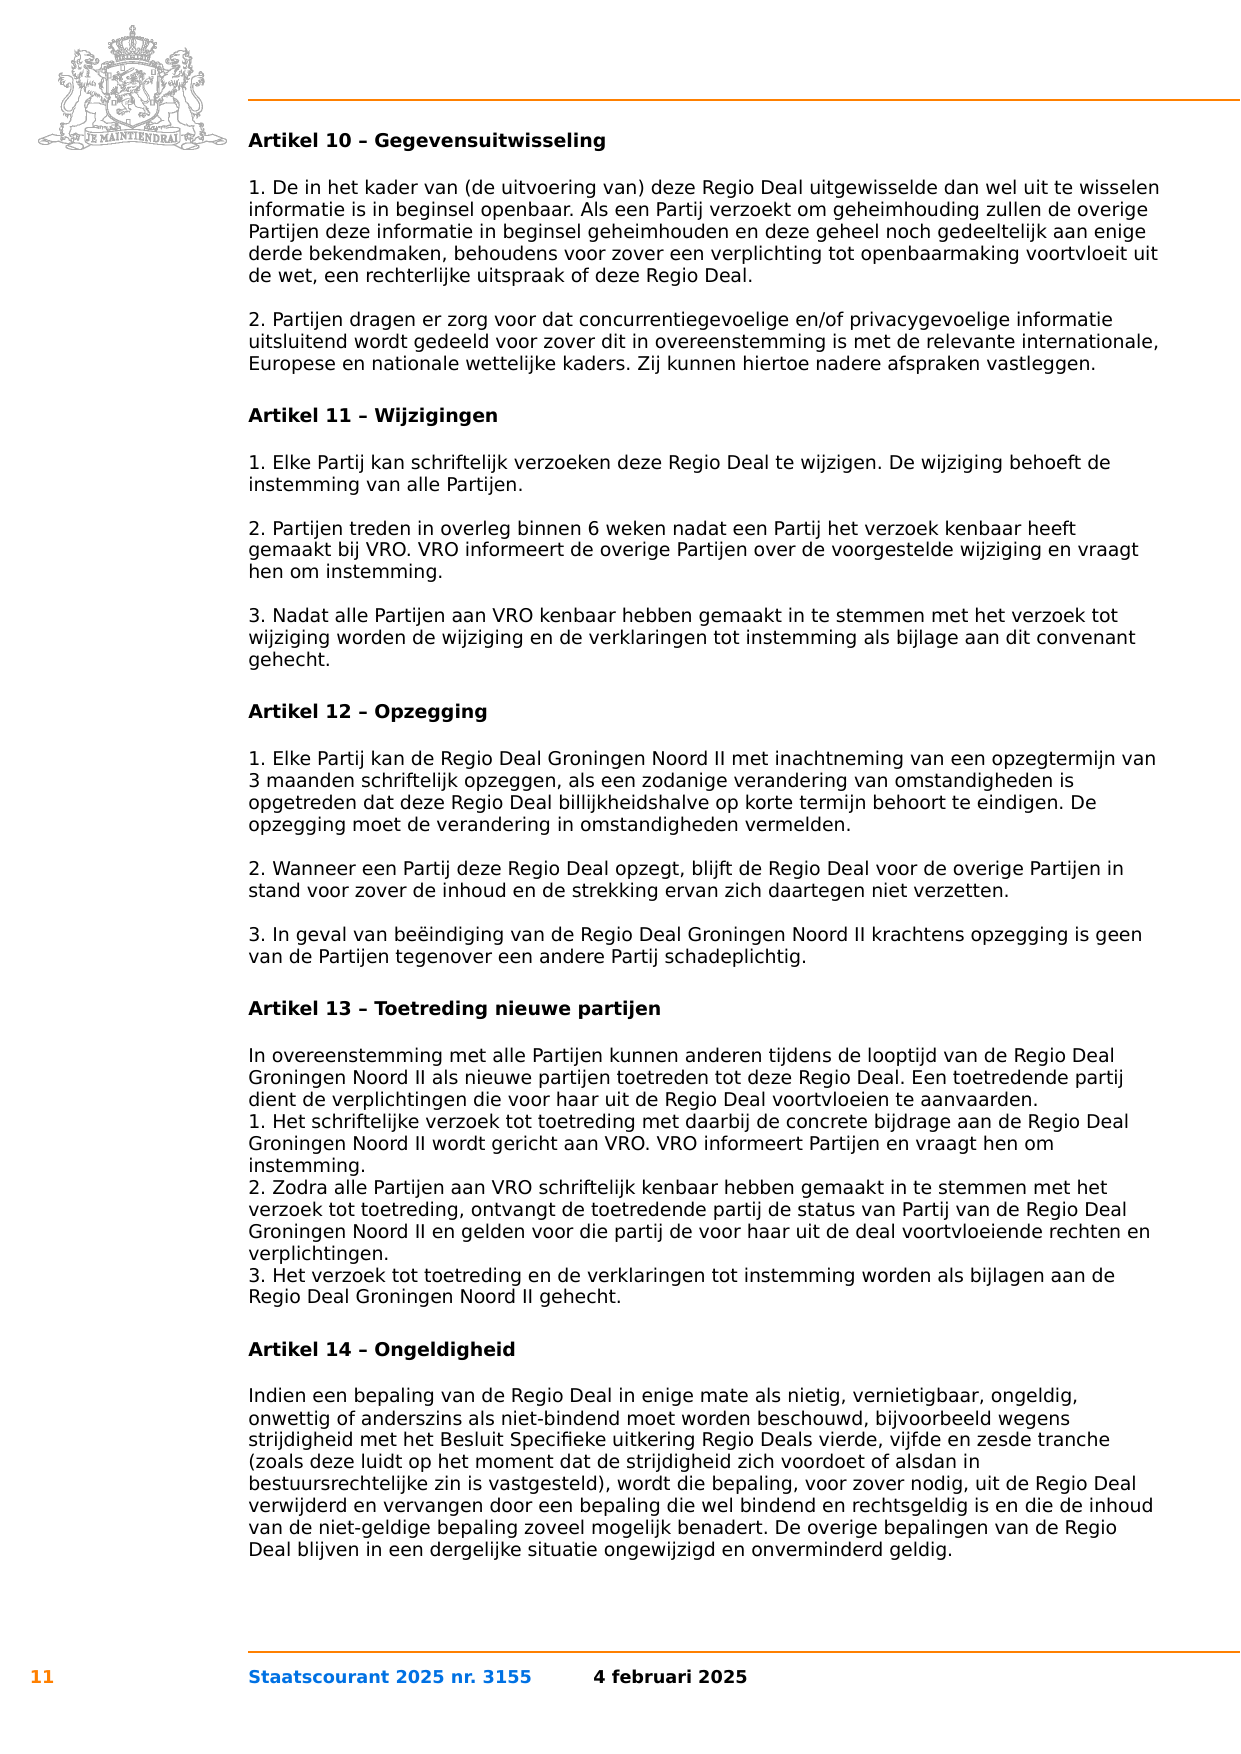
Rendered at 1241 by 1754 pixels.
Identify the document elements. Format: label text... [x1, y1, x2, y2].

subtitle Artikel 14 – Ongeldigheid [248, 1338, 1163, 1360]
subtitle Artikel 10 – Gegevensuitwisseling [248, 130, 1163, 152]
text 3. In geval van beëindiging van de Regio Deal Groningen Noord II krachtens opzegging is geen van de Partijen tegenover een andere Partij schadeplichtig. [248, 924, 1163, 968]
text 2. Partijen dragen er zorg voor dat concurrentiegevoelige en/of privacygevoelige informatie uitsluitend wordt gedeeld voor zover dit in overeenstemming is met de relevante internationale, Europese en nationale wettelijke kaders. Zij kunnen hiertoe nadere afspraken vastleggen. [248, 309, 1163, 374]
text 1. Het schriftelijke verzoek tot toetreding met daarbij de concrete bijdrage aan de Regio Deal Groningen Noord II wordt gericht aan VRO. VRO informeert Partijen en vraagt hen om instemming. [248, 1111, 1163, 1177]
subtitle Artikel 12 – Opzegging [248, 701, 1163, 723]
text 3. Het verzoek tot toetreding en de verklaringen tot instemming worden als bijlagen aan de Regio Deal Groningen Noord II gehecht. [248, 1264, 1163, 1308]
text In overeenstemming met alle Partijen kunnen anderen tijdens de looptijd van de Regio Deal Groningen Noord II als nieuwe partijen toetreden tot deze Regio Deal. Een toetredende partij dient de verplichtingen die voor haar uit de Regio Deal voortvloeien te aanvaarden. [248, 1045, 1163, 1111]
subtitle Artikel 11 – Wijzigingen [248, 404, 1163, 427]
text Indien een bepaling van de Regio Deal in enige mate als nietig, vernietigbaar, ongeldig, onwettig of anderszins als niet-bindend moet worden beschouwd, bijvoorbeeld wegens strijdigheid met het Besluit Specifieke uitkering Regio Deals vierde, vijfde en zesde tranche (zoals deze luidt op het moment dat de strijdigheid zich voordoet of alsdan in bestuursrechtelijke zin is vastgesteld), wordt die bepaling, voor zover nodig, uit de Regio Deal verwijderd en vervangen door een bepaling die wel bindend en rechtsgeldig is en die de inhoud van de niet-geldige bepaling zoveel mogelijk benadert. De overige bepalingen van de Regio Deal blijven in een dergelijke situatie ongewijzigd en onverminderd geldig. [248, 1385, 1163, 1561]
text 2. Partijen treden in overleg binnen 6 weken nadat een Partij het verzoek kenbaar heeft gemaakt bij VRO. VRO informeert de overige Partijen over de voorgestelde wijziging en vraagt hen om instemming. [248, 517, 1163, 583]
text 3. Nadat alle Partijen aan VRO kenbaar hebben gemaakt in te stemmen met het verzoek tot wijziging worden de wijziging en de verklaringen tot instemming als bijlage aan dit convenant gehecht. [248, 605, 1163, 671]
subtitle Artikel 13 – Toetreding nieuwe partijen [248, 998, 1163, 1020]
text 1. Elke Partij kan schriftelijk verzoeken deze Regio Deal te wijzigen. De wijziging behoeft de instemming van alle Partijen. [248, 452, 1163, 496]
picture [38, 25, 227, 150]
text 1. Elke Partij kan de Regio Deal Groningen Noord II met inachtneming van een opzegtermijn van 3 maanden schriftelijk opzeggen, als een zodanige verandering van omstandigheden is opgetreden dat deze Regio Deal billijkheidshalve op korte termijn behoort te eindigen. De opzegging moet de verandering in omstandigheden vermelden. [248, 748, 1163, 836]
text 2. Zodra alle Partijen aan VRO schriftelijk kenbaar hebben gemaakt in te stemmen met het verzoek tot toetreding, ontvangt de toetredende partij de status van Partij van de Regio Deal Groningen Noord II en gelden voor die partij de voor haar uit de deal voortvloeiende rechten en verplichtingen. [248, 1177, 1163, 1264]
text 2. Wanneer een Partij deze Regio Deal opzegt, blijft de Regio Deal voor de overige Partijen in stand voor zover de inhoud en de strekking ervan zich daartegen niet verzetten. [248, 858, 1163, 902]
text 1. De in het kader van (de uitvoering van) deze Regio Deal uitgewisselde dan wel uit te wisselen informatie is in beginsel openbaar. Als een Partij verzoekt om geheimhouding zullen de overige Partijen deze informatie in beginsel geheimhouden en deze geheel noch gedeeltelijk aan enige derde bekendmaken, behoudens voor zover een verplichting tot openbaarmaking voortvloeit uit de wet, een rechterlijke uitspraak of deze Regio Deal. [248, 177, 1163, 287]
